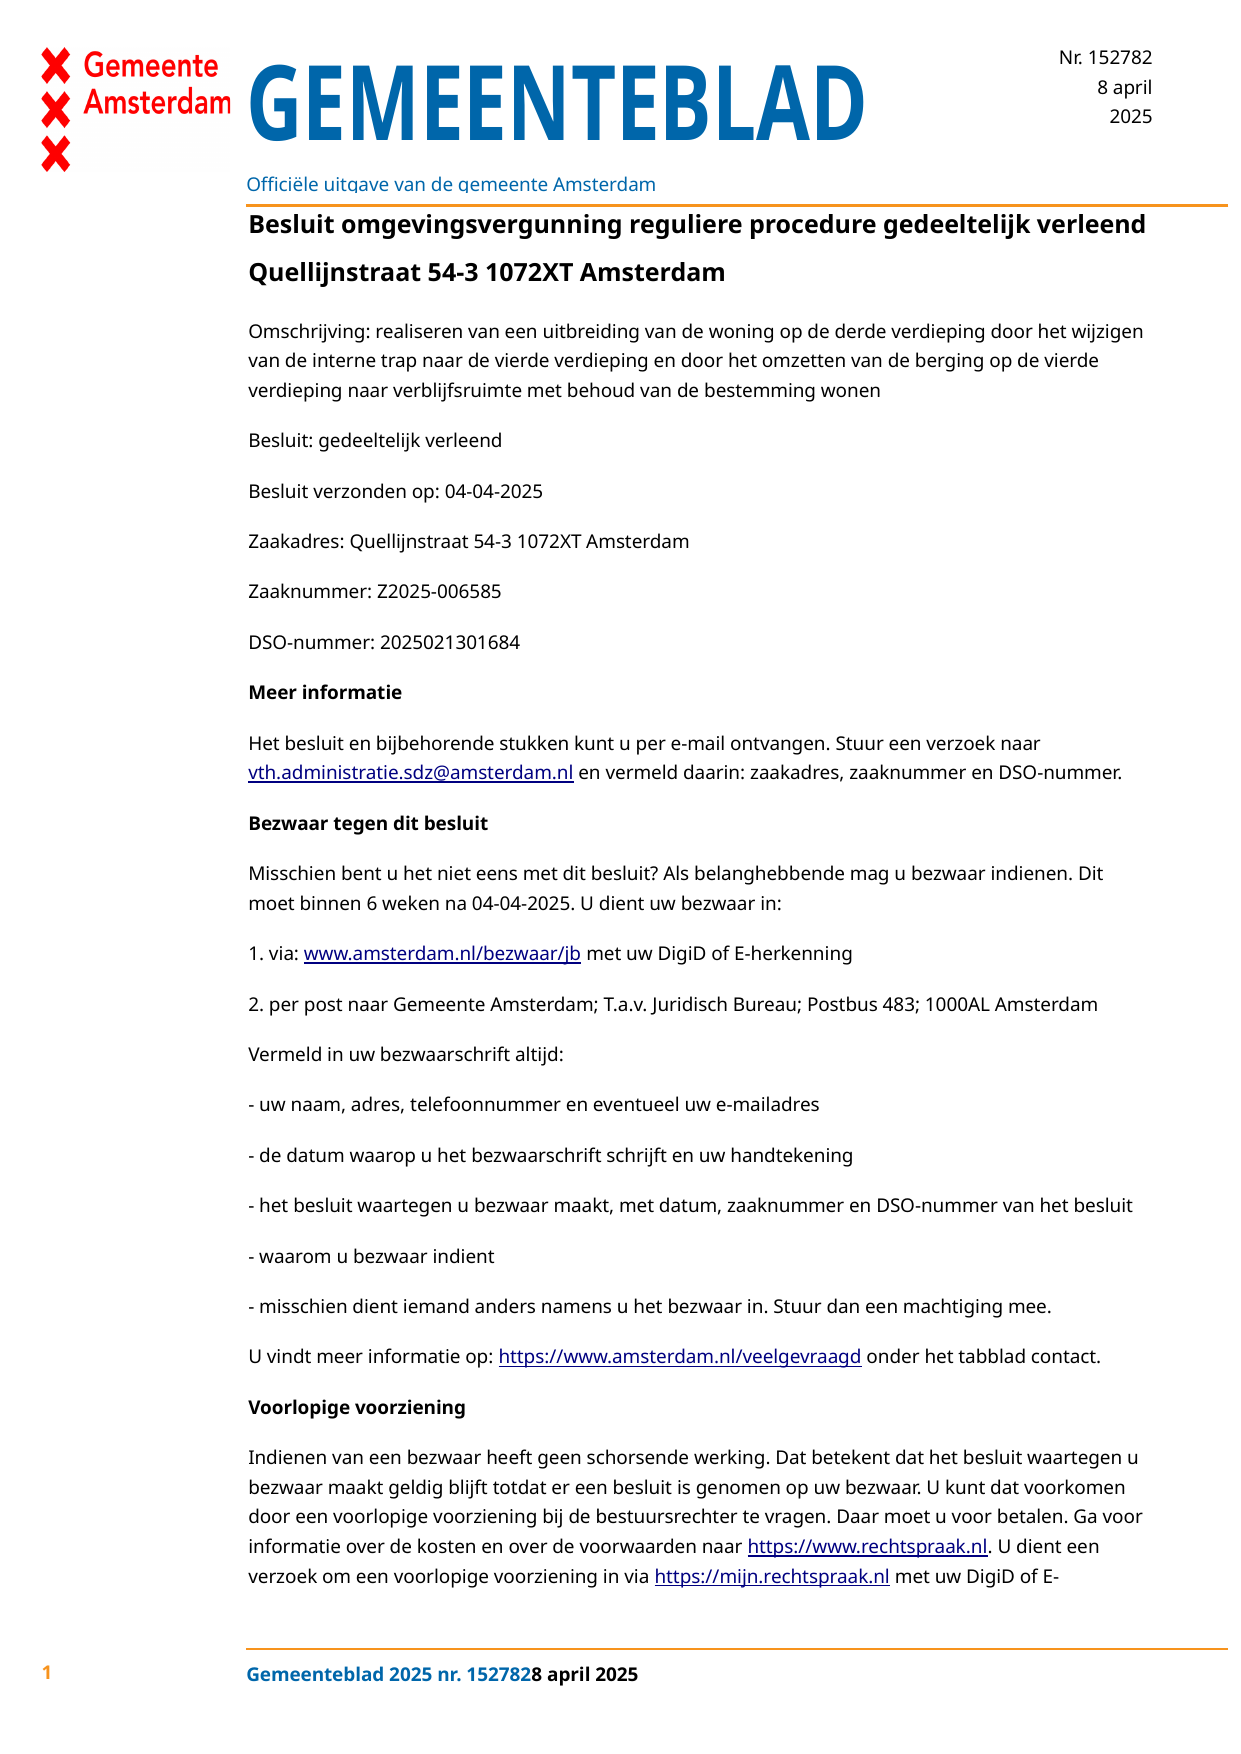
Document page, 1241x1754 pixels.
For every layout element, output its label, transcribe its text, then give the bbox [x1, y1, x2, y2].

text - misschien dient iemand anders namens u het bezwaar in. Stuur dan een machtiging mee. [248, 1293, 1152, 1319]
text 2. per post naar Gemeente Amsterdam; T.a.v. Juridisch Bureau; Postbus 483; 1000AL Amsterdam [248, 991, 1152, 1017]
text Bezwaar tegen dit besluit [248, 810, 1152, 836]
text Het besluit en bijbehorende stukken kunt u per e-mail ontvangen. Stuur een verzoek naar vth.administratie.sdz@amsterdam.nl en vermeld daarin: zaakadres, zaaknummer en DSO-nummer. [248, 730, 1152, 785]
picture [41, 47, 231, 172]
text Besluit: gedeeltelijk verleend [248, 427, 1152, 453]
text 1. via: www.amsterdam.nl/bezwaar/jb met uw DigiD of E-herkenning [248, 940, 1152, 966]
text Voorlopige voorziening [248, 1394, 1152, 1420]
text Indienen van een bezwaar heeft geen schorsende werking. Dat betekent dat het besluit waartegen u bezwaar maakt geldig blijft totdat er een besluit is genomen op uw bezwaar. U kunt dat voorkomen door een voorlopige voorziening bij de bestuursrechter te vragen. Daar moet u voor betalen. Ga voor informatie over de kosten en over de voorwaarden naar https://www.rechtspraak.nl. U dient een verzoek om een voorlopige voorziening in via https://mijn.rechtspraak.nl met uw DigiD of E- [248, 1444, 1152, 1589]
text - uw naam, adres, telefoonnummer en eventueel uw e-mailadres [248, 1092, 1152, 1117]
text Vermeld in uw bezwaarschrift altijd: [248, 1041, 1152, 1067]
text DSO-nummer: 2025021301684 [248, 629, 1152, 655]
text U vindt meer informatie op: https://www.amsterdam.nl/veelgevraagd onder het tabblad contact. [248, 1344, 1152, 1369]
text Besluit omgevingsvergunning reguliere procedure gedeeltelijk verleend Quellijnstraat 54-3 1072XT Amsterdam [248, 207, 1152, 288]
text Misschien bent u het niet eens met dit besluit? Als belanghebbende mag u bezwaar indienen. Dit moet binnen 6 weken na 04-04-2025. U dient uw bezwaar in: [248, 860, 1152, 916]
text Meer informatie [248, 679, 1152, 705]
text - het besluit waartegen u bezwaar maakt, met datum, zaaknummer en DSO-nummer van het besluit [248, 1192, 1152, 1218]
text Zaaknummer: Z2025-006585 [248, 579, 1152, 604]
text - waarom u bezwaar indient [248, 1243, 1152, 1269]
text Omschrijving: realiseren van een uitbreiding van de woning op de derde verdieping door het wijzigen van de interne trap naar de vierde verdieping en door het omzetten van de berging op de vierde verdieping naar verblijfsruimte met behoud van de bestemming wonen [248, 318, 1152, 403]
text Besluit verzonden op: 04-04-2025 [248, 478, 1152, 504]
text Zaakadres: Quellijnstraat 54-3 1072XT Amsterdam [248, 528, 1152, 554]
text - de datum waarop u het bezwaarschrift schrijft en uw handtekening [248, 1142, 1152, 1168]
